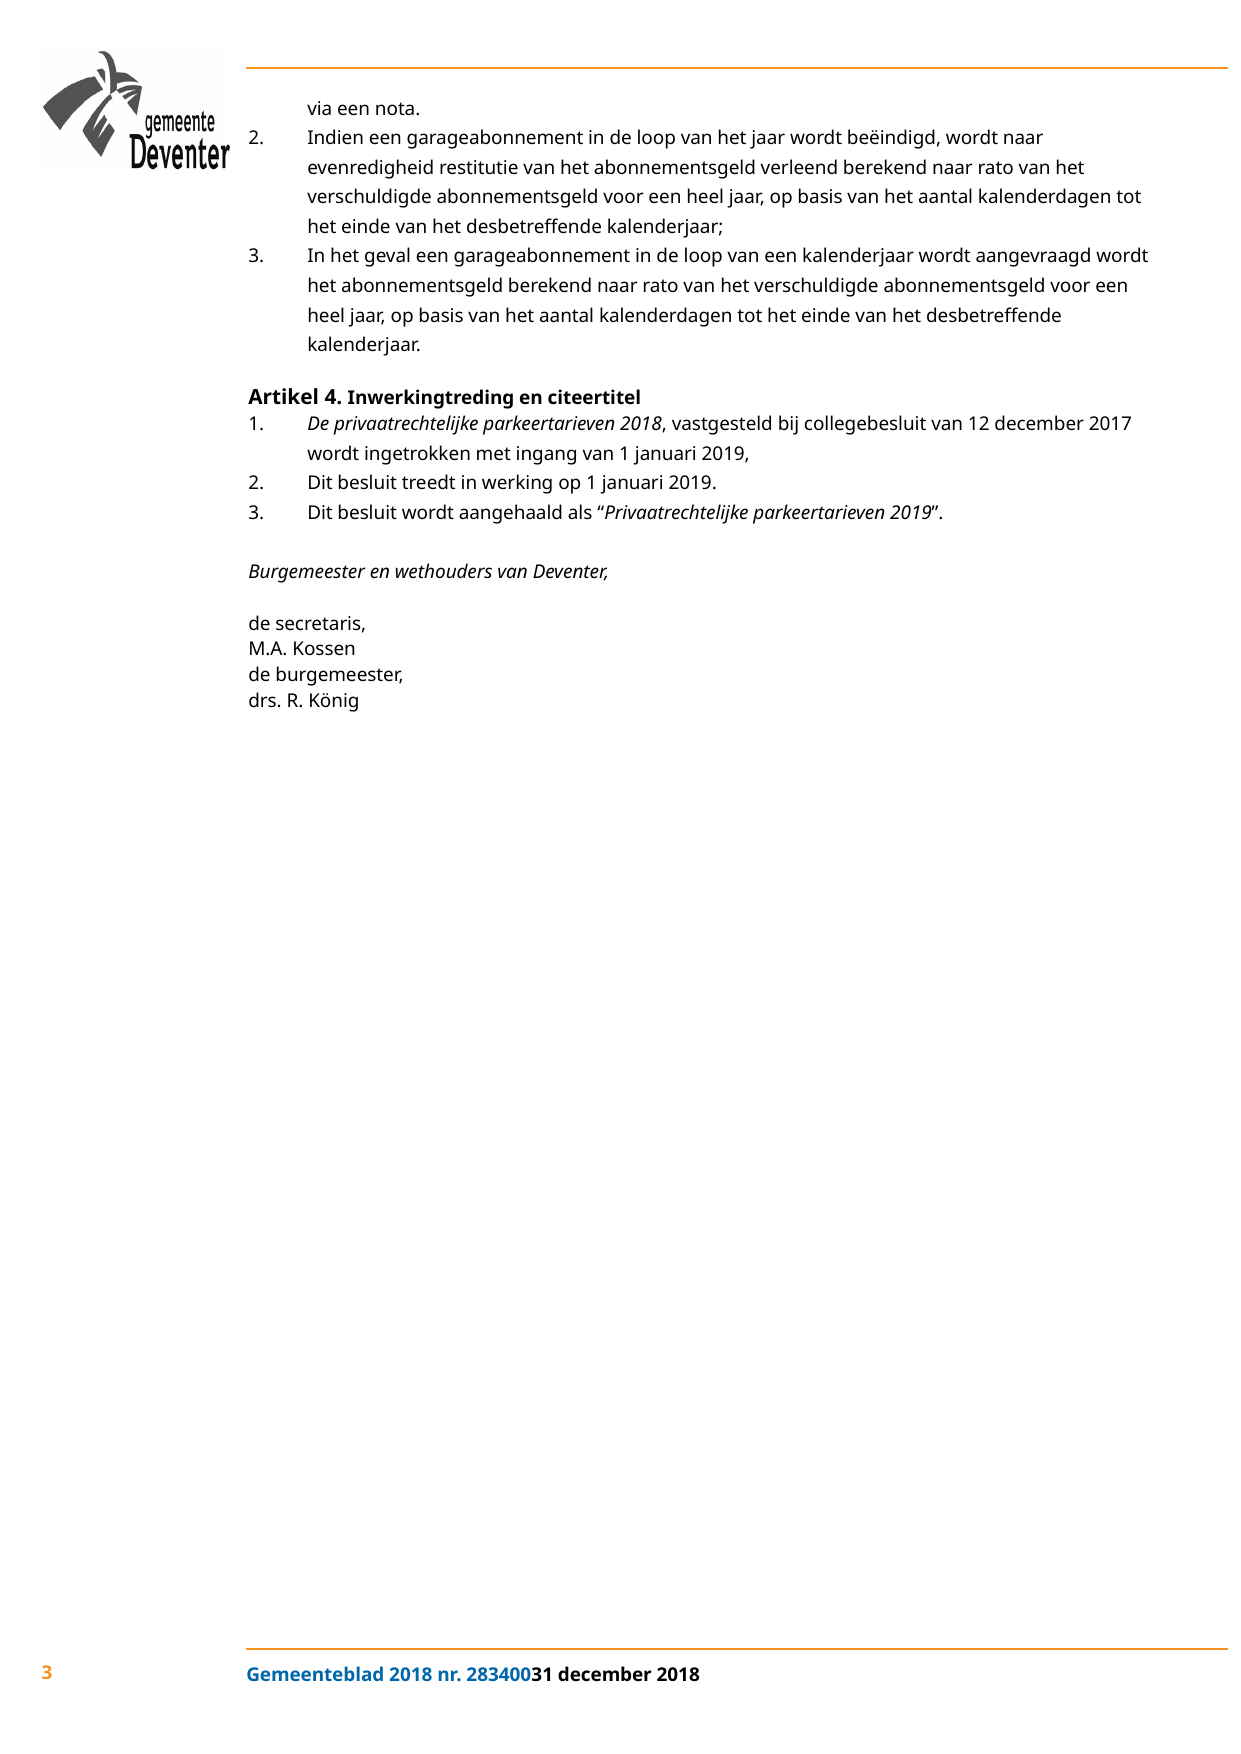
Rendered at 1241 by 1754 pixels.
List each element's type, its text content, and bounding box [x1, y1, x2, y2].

text drs. R. König [248, 687, 1152, 713]
list via een nota. [248, 95, 1152, 121]
list In het geval een garageabonnement in de loop van een kalenderjaar wordt aangevraagd wordt het abonnementsgeld berekend naar rato van het verschuldigde abonnementsgeld voor een heel jaar, op basis van het aantal kalenderdagen tot het einde van het desbetreffende kalenderjaar. [248, 243, 1152, 357]
picture [41, 47, 231, 172]
list Dit besluit treedt in werking op 1 januari 2019. [248, 469, 1152, 495]
text de burgemeester, [248, 661, 1152, 687]
text Artikel 4. Inwerkingtreding en citeertitel [248, 382, 1152, 410]
list De privaatrechtelijke parkeertarieven 2018, vastgesteld bij collegebesluit van 12 december 2017 wordt ingetrokken met ingang van 1 januari 2019, [248, 410, 1152, 466]
text de secretaris, [248, 610, 1152, 635]
list Indien een garageabonnement in de loop van het jaar wordt beëindigd, wordt naar evenredigheid restitutie van het abonnementsgeld verleend berekend naar rato van het verschuldigde abonnementsgeld voor een heel jaar, op basis van het aantal kalenderdagen tot het einde van het desbetreffende kalenderjaar; [248, 124, 1152, 239]
list Dit besluit wordt aangehaald als “Privaatrechtelijke parkeertarieven 2019”. [248, 499, 1152, 525]
text Burgemeester en wethouders van Deventer, [248, 558, 1152, 584]
text M.A. Kossen [248, 635, 1152, 661]
